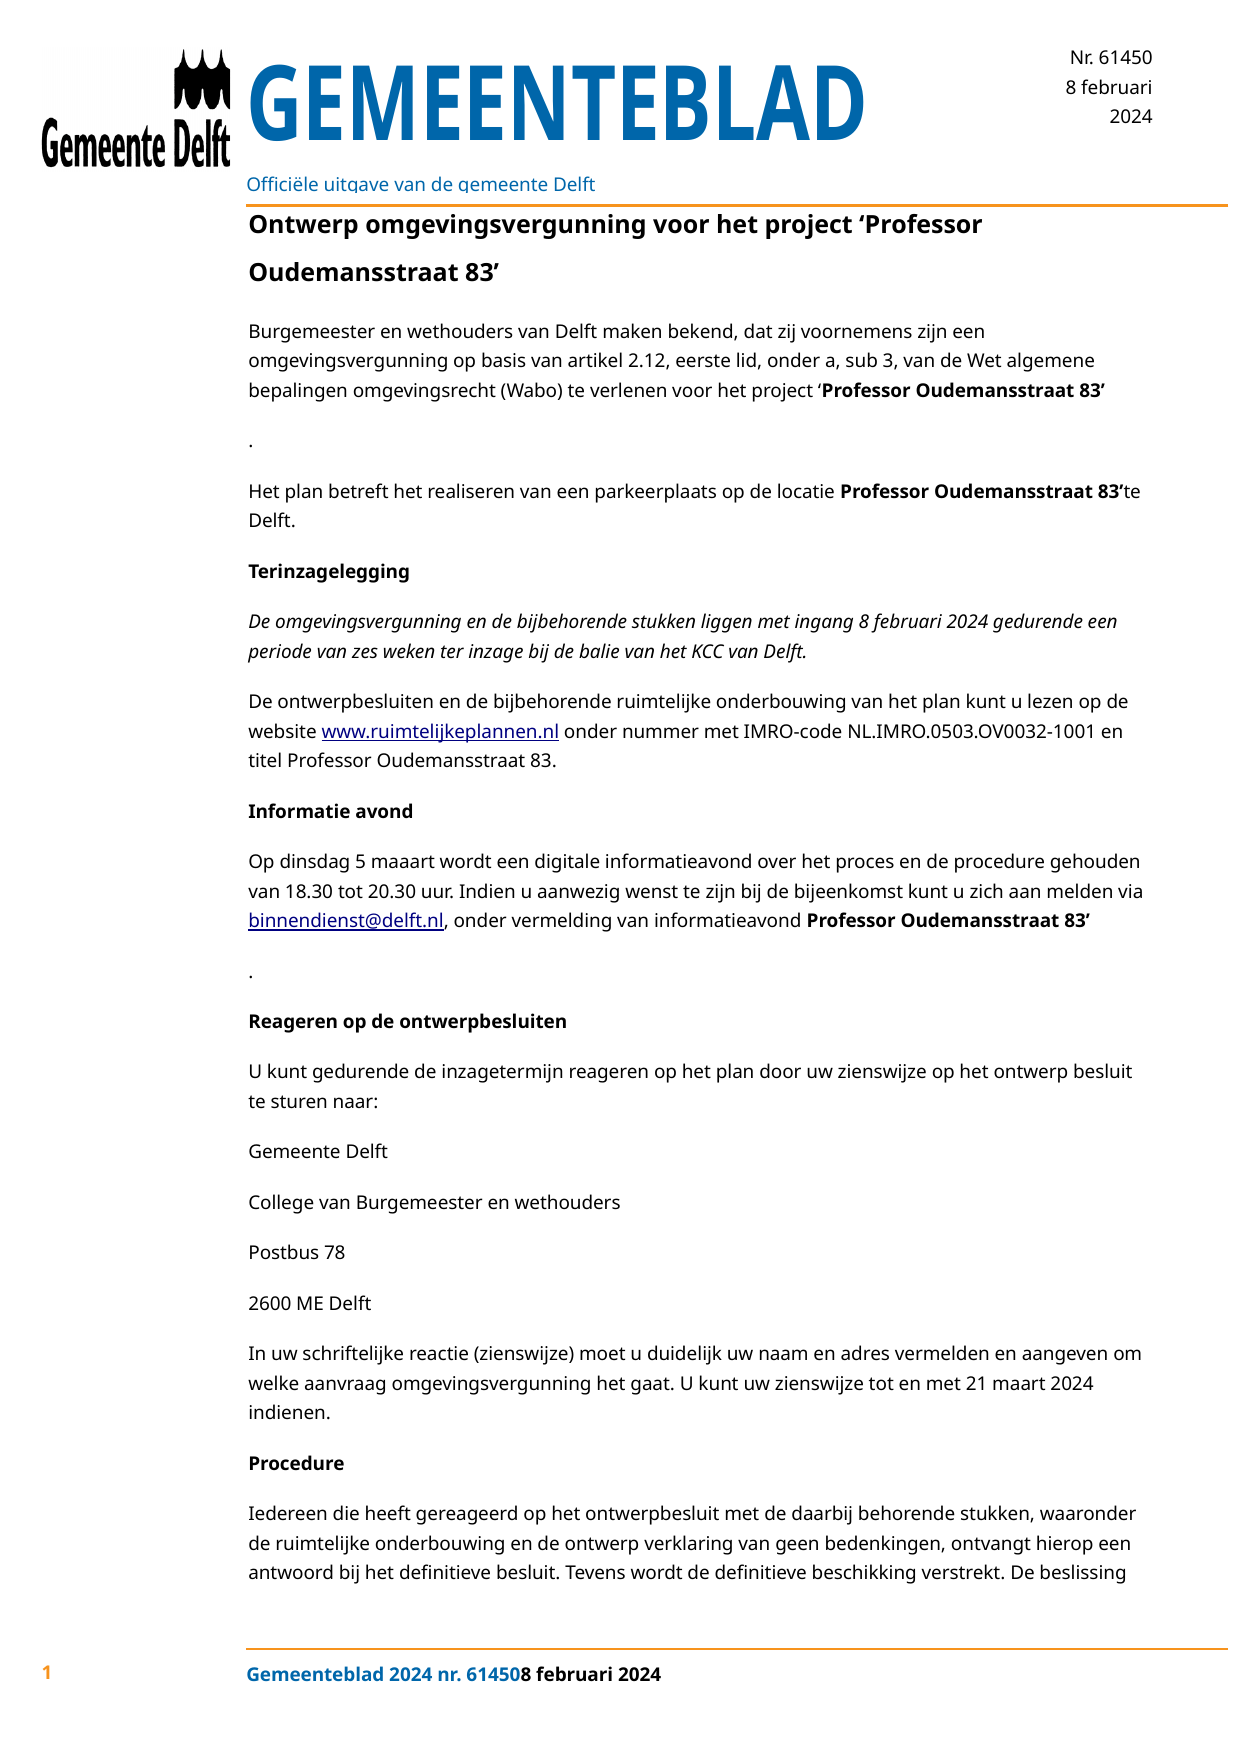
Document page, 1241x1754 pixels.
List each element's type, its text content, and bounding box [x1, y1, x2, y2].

text Procedure [248, 1450, 1152, 1476]
text U kunt gedurende de inzagetermijn reageren op het plan door uw zienswijze op het ontwerp besluit te sturen naar: [248, 1059, 1152, 1114]
text Op dinsdag 5 maaart wordt een digitale informatieavond over het proces en de procedure gehouden van 18.30 tot 20.30 uur. Indien u aanwezig wenst te zijn bij de bijeenkomst kunt u zich aan melden via binnendienst@delft.nl, onder vermelding van informatieavond Professor Oudemansstraat 83’ [248, 848, 1152, 933]
text . [248, 427, 1152, 453]
text Burgemeester en wethouders van Delft maken bekend, dat zij voornemens zijn een omgevingsvergunning op basis van artikel 2.12, eerste lid, onder a, sub 3, van de Wet algemene bepalingen omgevingsrecht (Wabo) te verlenen voor het project ‘Professor Oudemansstraat 83’ [248, 318, 1152, 403]
text In uw schriftelijke reactie (zienswijze) moet u duidelijk uw naam en adres vermelden en aangeven om welke aanvraag omgevingsvergunning het gaat. U kunt uw zienswijze tot en met 21 maart 2024 indienen. [248, 1340, 1152, 1425]
text Informatie avond [248, 798, 1152, 824]
text De ontwerpbesluiten en de bijbehorende ruimtelijke onderbouwing van het plan kunt u lezen op de website www.ruimtelijkeplannen.nl onder nummer met IMRO-code NL.IMRO.0503.OV0032-1001 en titel Professor Oudemansstraat 83. [248, 688, 1152, 773]
text Iedereen die heeft gereageerd op het ontwerpbesluit met de daarbij behorende stukken, waaronder de ruimtelijke onderbouwing en de ontwerp verklaring van geen bedenkingen, ontvangt hierop een antwoord bij het definitieve besluit. Tevens wordt de definitieve beschikking verstrekt. De beslissing [248, 1500, 1152, 1585]
text . [248, 958, 1152, 984]
text Het plan betreft het realiseren van een parkeerplaats op de locatie Professor Oudemansstraat 83’te Delft. [248, 478, 1152, 533]
text Postbus 78 [248, 1239, 1152, 1265]
picture [41, 47, 231, 172]
text Reageren op de ontwerpbesluiten [248, 1008, 1152, 1034]
text Gemeente Delft [248, 1139, 1152, 1164]
text Ontwerp omgevingsvergunning voor het project ‘Professor Oudemansstraat 83’ [248, 207, 1152, 288]
text De omgevingsvergunning en de bijbehorende stukken liggen met ingang 8 februari 2024 gedurende een periode van zes weken ter inzage bij de balie van het KCC van Delft. [248, 608, 1152, 664]
text 2600 ME Delft [248, 1290, 1152, 1316]
text Terinzagelegging [248, 558, 1152, 584]
text College van Burgemeester en wethouders [248, 1189, 1152, 1215]
